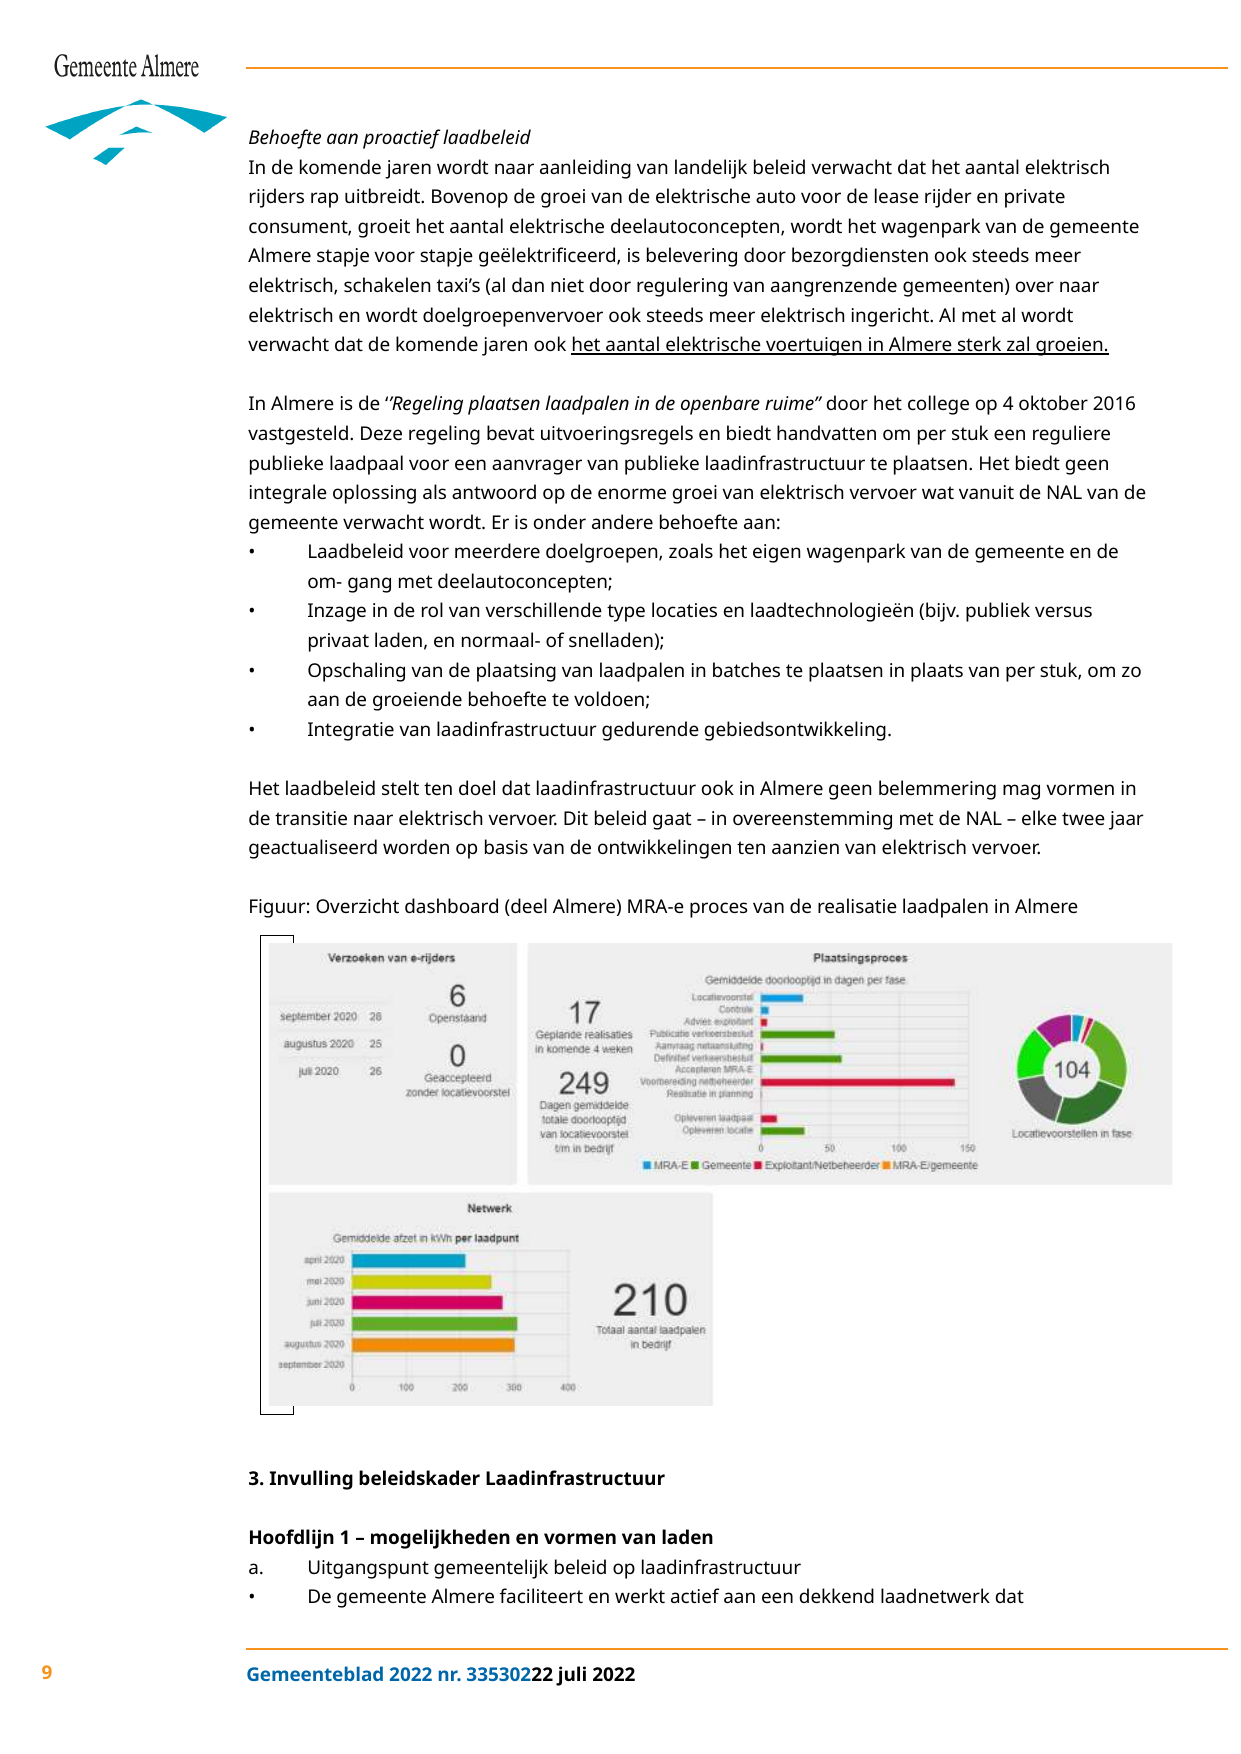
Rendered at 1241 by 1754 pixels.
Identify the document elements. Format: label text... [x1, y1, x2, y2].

text Figuur: Overzicht dashboard (deel Almere) MRA-e proces van de realisatie laadpalen in Almere [248, 893, 1152, 919]
text In Almere is de ‘’Regeling plaatsen laadpalen in de openbare ruime’’ door het college op 4 oktober 2016 vastgesteld. Deze regeling bevat uitvoeringsregels en biedt handvatten om per stuk een reguliere publieke laadpaal voor een aanvrager van publieke laadinfrastructuur te plaatsen. Het biedt geen integrale oplossing als antwoord op de enorme groei van elektrisch vervoer wat vanuit de NAL van de gemeente verwacht wordt. Er is onder andere behoefte aan: [248, 391, 1152, 535]
text Het laadbeleid stelt ten doel dat laadinfrastructuur ook in Almere geen belemmering mag vormen in de transitie naar elektrisch vervoer. Dit beleid gaat – in overeenstemming met de NAL – elke twee jaar geactualiseerd worden op basis van de ontwikkelingen ten aanzien van elektrisch vervoer. [248, 775, 1152, 860]
list De gemeente Almere faciliteert en werkt actief aan een dekkend laadnetwerk dat [248, 1584, 1152, 1609]
picture [268, 943, 1173, 1406]
list Opschaling van de plaatsing van laadpalen in batches te plaatsen in plaats van per stuk, om zo aan de groeiende behoefte te voldoen; [248, 657, 1152, 712]
list Inzage in de rol van verschillende type locaties en laadtechnologieën (bijv. publiek versus privaat laden, en normaal- of snelladen); [248, 598, 1152, 653]
text In de komende jaren wordt naar aanleiding van landelijk beleid verwacht dat het aantal elektrisch rijders rap uitbreidt. Bovenop de groei van de elektrische auto voor de lease rijder en private consument, groeit het aantal elektrische deelautoconcepten, wordt het wagenpark van de gemeente Almere stapje voor stapje geëlektrificeerd, is belevering door bezorgdiensten ook steeds meer elektrisch, schakelen taxi’s (al dan niet door regulering van aangrenzende gemeenten) over naar elektrisch en wordt doelgroepenvervoer ook steeds meer elektrisch ingericht. Al met al wordt verwacht dat de komende jaren ook het aantal elektrische voertuigen in Almere sterk zal groeien. [248, 154, 1152, 357]
text 3. Invulling beleidskader Laadinfrastructuur [248, 1465, 1152, 1491]
list Laadbeleid voor meerdere doelgroepen, zoals het eigen wagenpark van de gemeente en de om- gang met deelautoconcepten; [248, 538, 1152, 594]
text Behoefte aan proactief laadbeleid [248, 124, 1152, 150]
text Hoofdlijn 1 – mogelijkheden en vormen van laden [248, 1524, 1152, 1550]
picture [41, 47, 231, 172]
list Integratie van laadinfrastructuur gedurende gebiedsontwikkeling. [248, 716, 1152, 742]
list Uitgangspunt gemeentelijk beleid op laadinfrastructuur [248, 1554, 1152, 1580]
